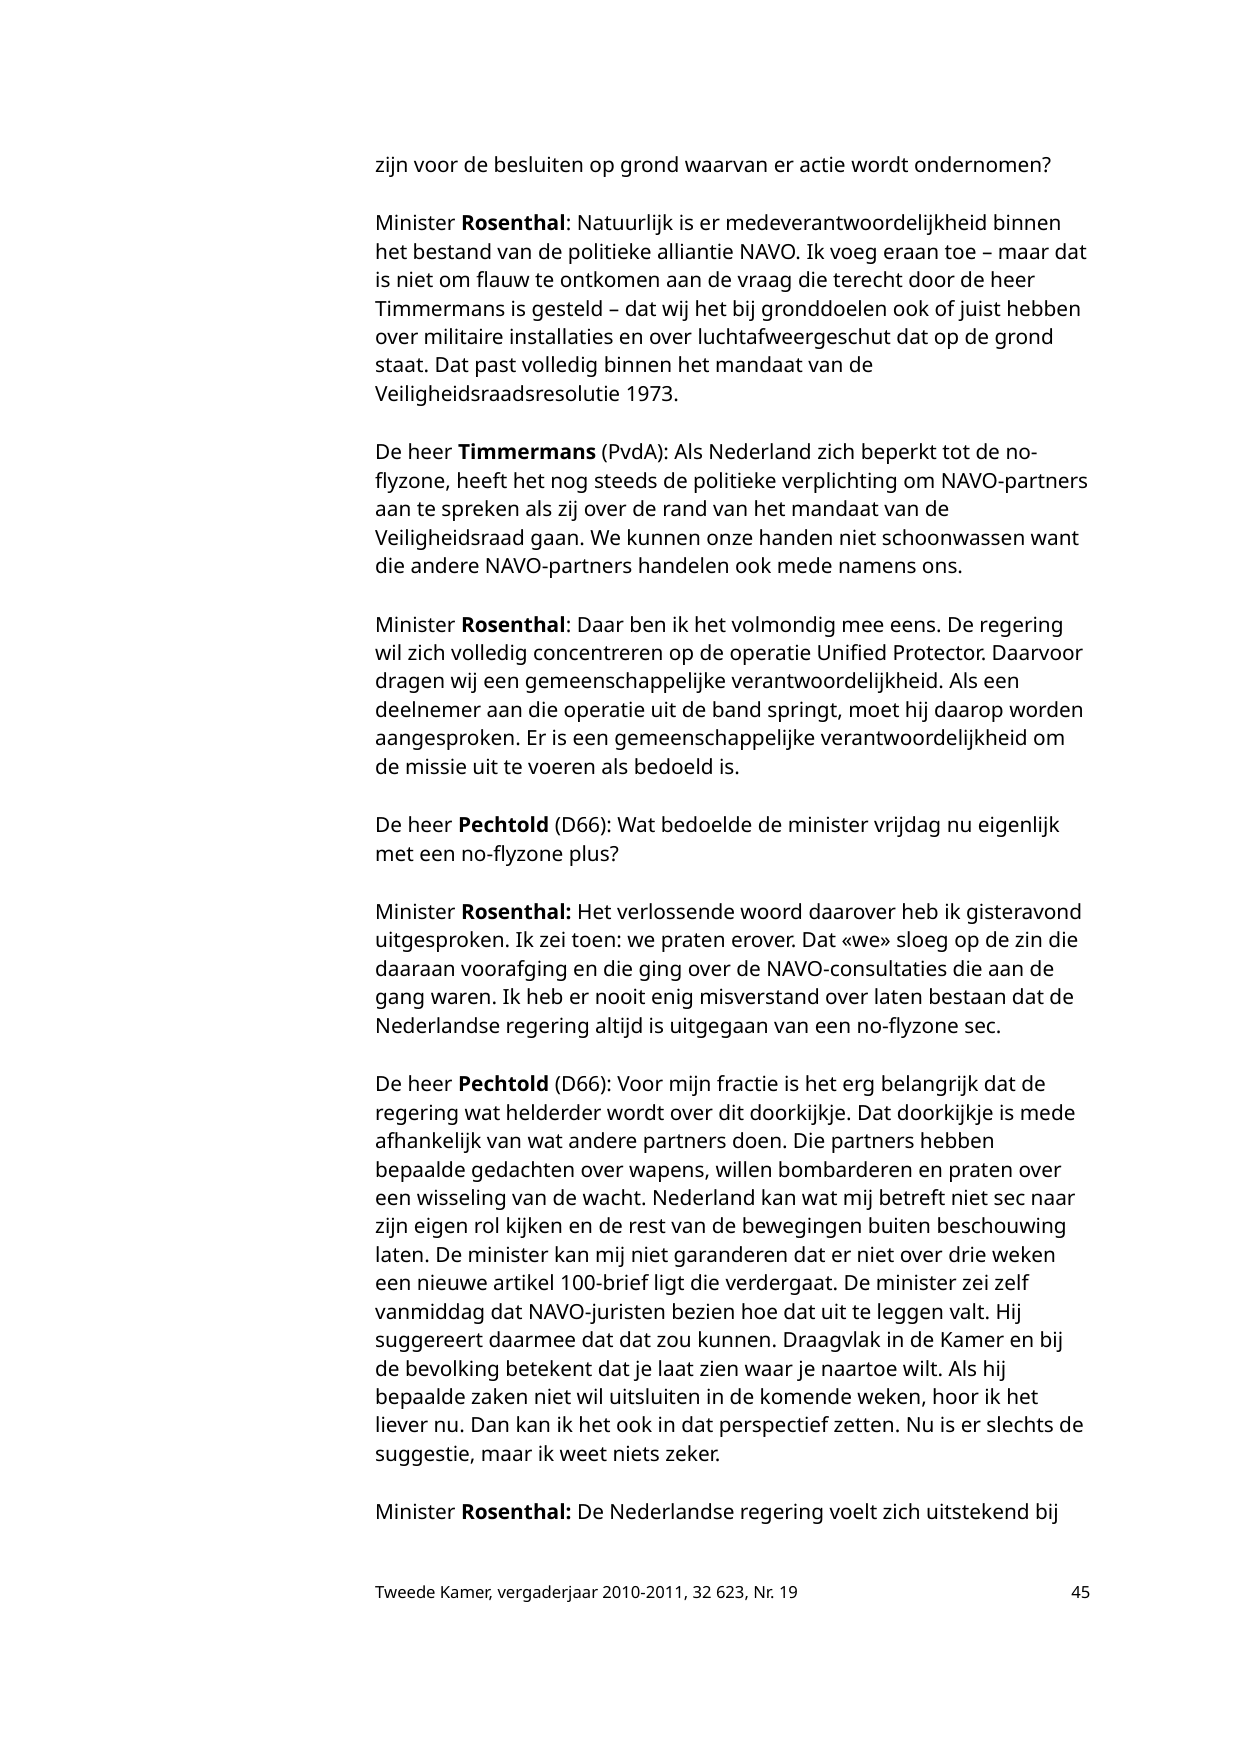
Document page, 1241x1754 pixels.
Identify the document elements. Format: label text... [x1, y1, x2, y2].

text De heer Timmermans (PvdA): Als Nederland zich beperkt tot de no-flyzone, heeft het nog steeds de politieke verplichting om NAVO-partners aan te spreken als zij over de rand van het mandaat van de Veiligheidsraad gaan. We kunnen onze handen niet schoonwassen want die andere NAVO-partners handelen ook mede namens ons. [375, 437, 1090, 580]
text Minister Rosenthal: Natuurlijk is er medeverantwoordelijkheid binnen het bestand van de politieke alliantie NAVO. Ik voeg eraan toe – maar dat is niet om flauw te ontkomen aan de vraag die terecht door de heer Timmermans is gesteld – dat wij het bij gronddoelen ook of juist hebben over militaire installaties en over luchtafweergeschut dat op de grond staat. Dat past volledig binnen het mandaat van de Veiligheidsraadsresolutie 1973. [375, 208, 1090, 407]
text Minister Rosenthal: Daar ben ik het volmondig mee eens. De regering wil zich volledig concentreren op de operatie Unified Protector. Daarvoor dragen wij een gemeenschappelijke verantwoordelijkheid. Als een deelnemer aan die operatie uit de band springt, moet hij daarop worden aangesproken. Er is een gemeenschappelijke verantwoordelijkheid om de missie uit te voeren als bedoeld is. [375, 610, 1090, 780]
text De heer Pechtold (D66): Wat bedoelde de minister vrijdag nu eigenlijk met een no-flyzone plus? [375, 810, 1090, 867]
text Minister Rosenthal: Het verlossende woord daarover heb ik gisteravond uitgesproken. Ik zei toen: we praten erover. Dat «we» sloeg op de zin die daaraan voorafging en die ging over de NAVO-consultaties die aan de gang waren. Ik heb er nooit enig misverstand over laten bestaan dat de Nederlandse regering altijd is uitgegaan van een no-flyzone sec. [375, 897, 1090, 1039]
text Minister Rosenthal: De Nederlandse regering voelt zich uitstekend bij [375, 1497, 1090, 1526]
text zijn voor de besluiten op grond waarvan er actie wordt ondernomen? [375, 150, 1090, 178]
text De heer Pechtold (D66): Voor mijn fractie is het erg belangrijk dat de regering wat helderder wordt over dit doorkijkje. Dat doorkijkje is mede afhankelijk van wat andere partners doen. Die partners hebben bepaalde gedachten over wapens, willen bombarderen en praten over een wisseling van de wacht. Nederland kan wat mij betreft niet sec naar zijn eigen rol kijken en de rest van de bewegingen buiten beschouwing laten. De minister kan mij niet garanderen dat er niet over drie weken een nieuwe artikel 100-brief ligt die verdergaat. De minister zei zelf vanmiddag dat NAVO-juristen bezien hoe dat uit te leggen valt. Hij suggereert daarmee dat dat zou kunnen. Draagvlak in de Kamer en bij de bevolking betekent dat je laat zien waar je naartoe wilt. Als hij bepaalde zaken niet wil uitsluiten in de komende weken, hoor ik het liever nu. Dan kan ik het ook in dat perspectief zetten. Nu is er slechts de suggestie, maar ik weet niets zeker. [375, 1069, 1090, 1467]
